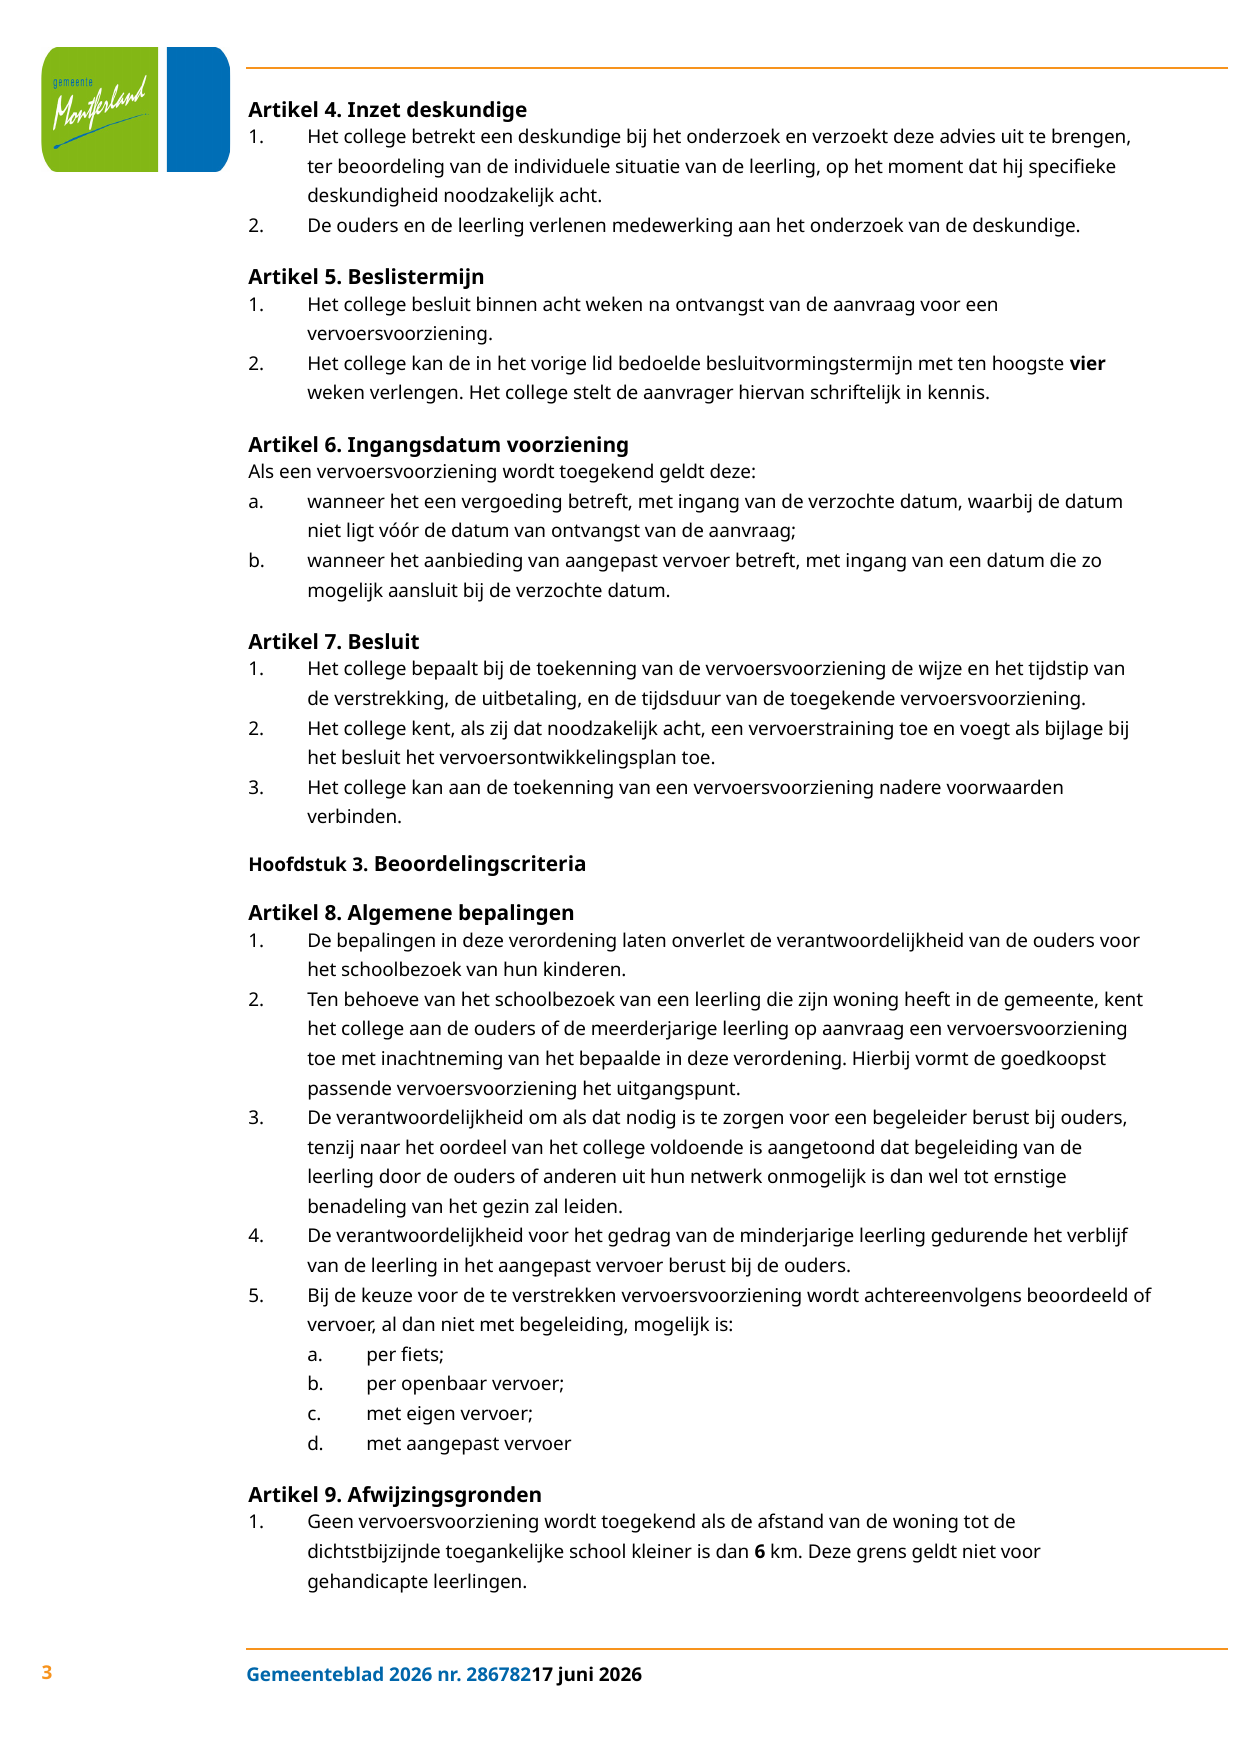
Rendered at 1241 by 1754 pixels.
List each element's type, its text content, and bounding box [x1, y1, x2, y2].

text Artikel 5. Beslistermijn [248, 262, 1152, 291]
list Bij de keuze voor de te verstrekken vervoersvoorziening wordt achtereenvolgens beoordeeld of vervoer, al dan niet met begeleiding, mogelijk is: [248, 1282, 1152, 1337]
text Als een vervoersvoorziening wordt toegekend geldt deze: [248, 458, 1152, 484]
list Het college betrekt een deskundige bij het onderzoek en verzoekt deze advies uit te brengen, ter beoordeling van de individuele situatie van de leerling, op het moment dat hij specifieke deskundigheid noodzakelijk acht. [248, 123, 1152, 208]
text Artikel 7. Besluit [248, 627, 1152, 656]
list per fiets; [307, 1341, 1152, 1367]
list Ten behoeve van het schoolbezoek van een leerling die zijn woning heeft in de gemeente, kent het college aan de ouders of de meerderjarige leerling op aanvraag een vervoersvoorziening toe met inachtneming van het bepaalde in deze verordening. Hierbij vormt de goedkoopst passende vervoersvoorziening het uitgangspunt. [248, 986, 1152, 1101]
picture [41, 47, 231, 172]
list De bepalingen in deze verordening laten onverlet de verantwoordelijkheid van de ouders voor het schoolbezoek van hun kinderen. [248, 927, 1152, 982]
text Artikel 9. Afwijzingsgronden [248, 1480, 1152, 1509]
list per openbaar vervoer; [307, 1371, 1152, 1396]
list met aangepast vervoer [307, 1430, 1152, 1456]
list Het college kan de in het vorige lid bedoelde besluitvormingstermijn met ten hoogste vier weken verlengen. Het college stelt de aanvrager hiervan schriftelijk in kennis. [248, 350, 1152, 405]
list De ouders en de leerling verlenen medewerking aan het onderzoek van de deskundige. [248, 212, 1152, 238]
list Het college besluit binnen acht weken na ontvangst van de aanvraag voor een vervoersvoorziening. [248, 291, 1152, 346]
text Hoofdstuk 3. Beoordelingscriteria [248, 849, 1152, 878]
list De verantwoordelijkheid om als dat nodig is te zorgen voor een begeleider berust bij ouders, tenzij naar het oordeel van het college voldoende is aangetoond dat begeleiding van de leerling door de ouders of anderen uit hun netwerk onmogelijk is dan wel tot ernstige benadeling van het gezin zal leiden. [248, 1104, 1152, 1219]
list Het college bepaalt bij de toekenning van de vervoersvoorziening de wijze en het tijdstip van de verstrekking, de uitbetaling, en de tijdsduur van de toegekende vervoersvoorziening. [248, 656, 1152, 711]
list wanneer het aanbieding van aangepast vervoer betreft, met ingang van een datum die zo mogelijk aansluit bij de verzochte datum. [248, 547, 1152, 602]
list Geen vervoersvoorziening wordt toegekend als de afstand van de woning tot de dichtstbijzijnde toegankelijke school kleiner is dan 6 km. Deze grens geldt niet voor gehandicapte leerlingen. [248, 1509, 1152, 1593]
list Het college kent, als zij dat noodzakelijk acht, een vervoerstraining toe en voegt als bijlage bij het besluit het vervoersontwikkelingsplan toe. [248, 715, 1152, 770]
text Artikel 8. Algemene bepalingen [248, 898, 1152, 927]
text Artikel 4. Inzet deskundige [248, 95, 1152, 123]
list wanneer het een vergoeding betreft, met ingang van de verzochte datum, waarbij de datum niet ligt vóór de datum van ontvangst van de aanvraag; [248, 488, 1152, 543]
text Artikel 6. Ingangsdatum voorziening [248, 430, 1152, 458]
list De verantwoordelijkheid voor het gedrag van de minderjarige leerling gedurende het verblijf van de leerling in het aangepast vervoer berust bij de ouders. [248, 1223, 1152, 1278]
list Het college kan aan de toekenning van een vervoersvoorziening nadere voorwaarden verbinden. [248, 774, 1152, 829]
list met eigen vervoer; [307, 1400, 1152, 1426]
